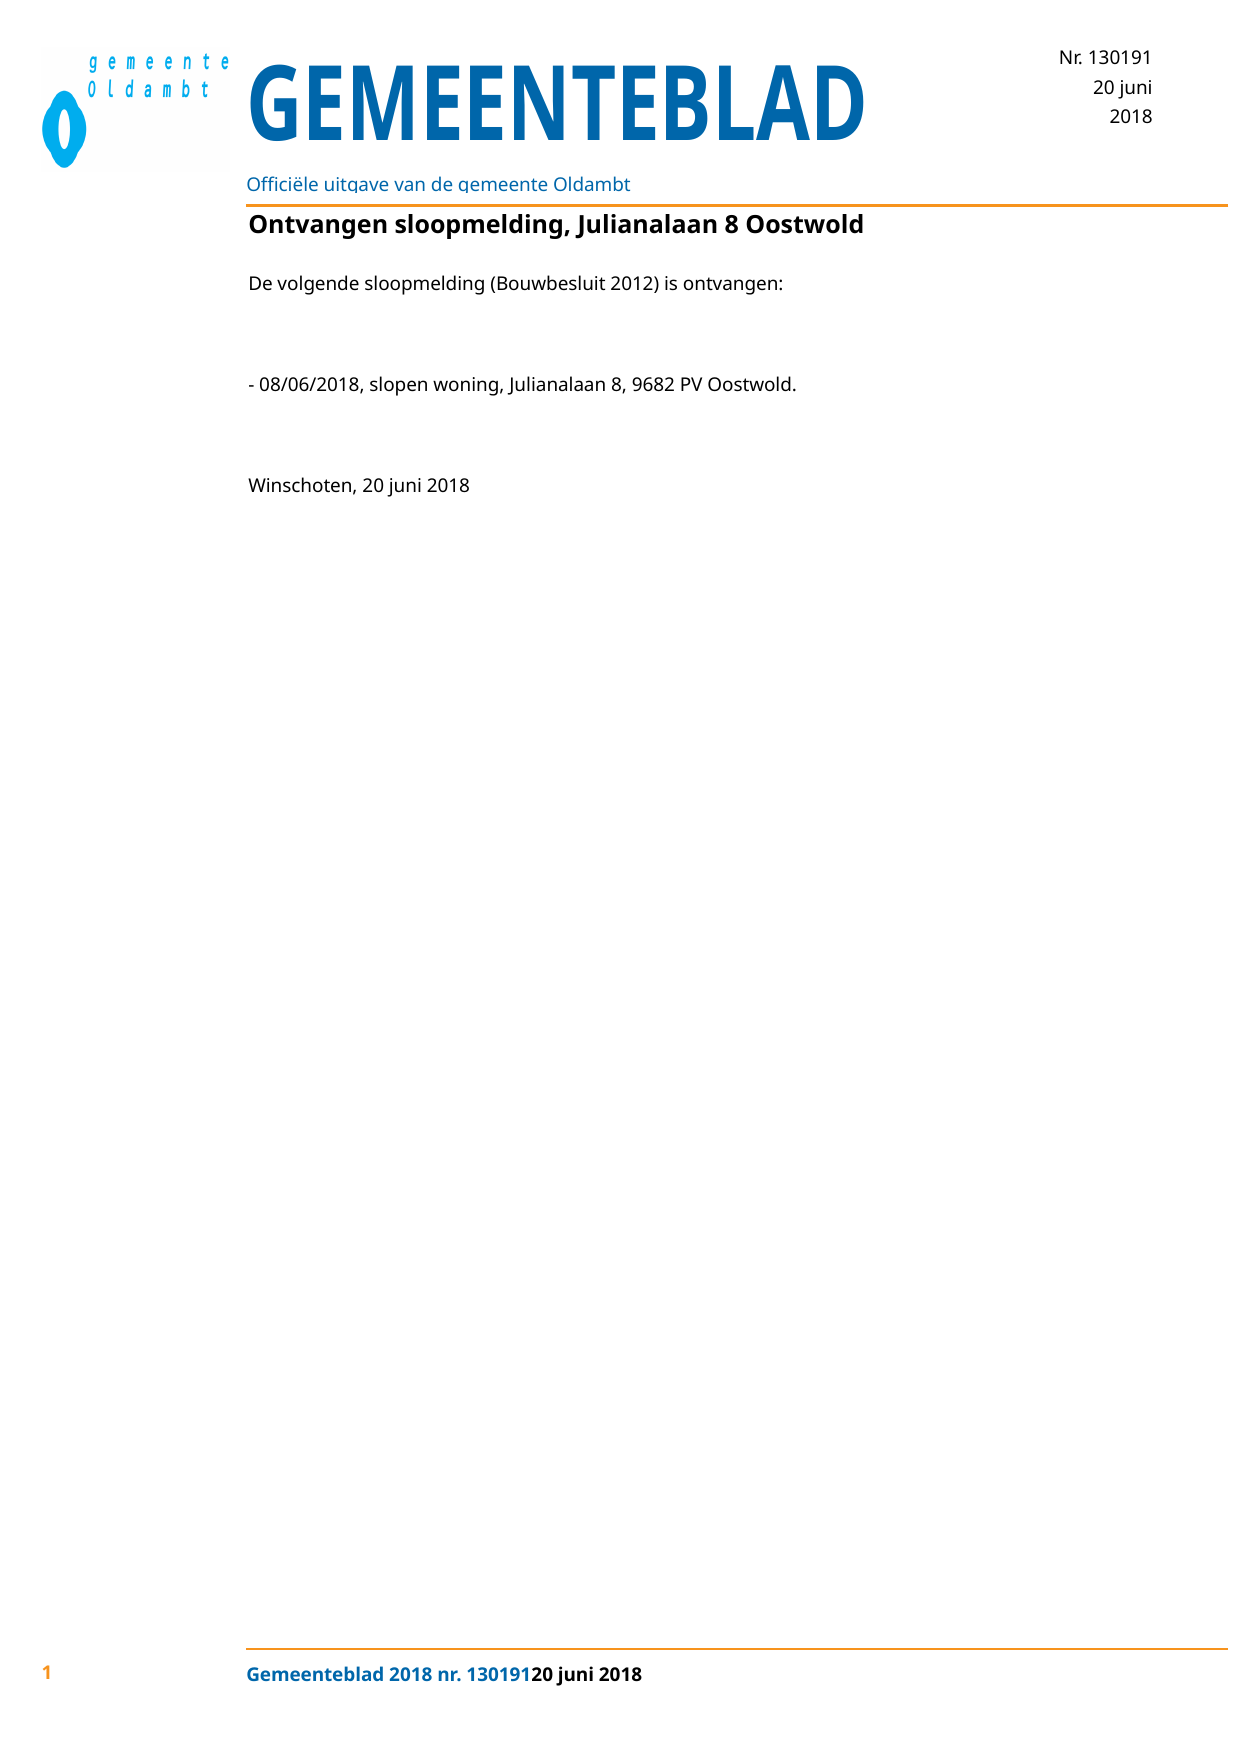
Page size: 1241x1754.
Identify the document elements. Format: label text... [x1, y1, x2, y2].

text De volgende sloopmelding (Bouwbesluit 2012) is ontvangen: [248, 270, 1152, 296]
text Winschoten, 20 juni 2018 [248, 472, 1152, 498]
text - 08/06/2018, slopen woning, Julianalaan 8, 9682 PV Oostwold. [248, 371, 1152, 397]
text Ontvangen sloopmelding, Julianalaan 8 Oostwold [248, 207, 1152, 241]
picture [41, 47, 231, 172]
